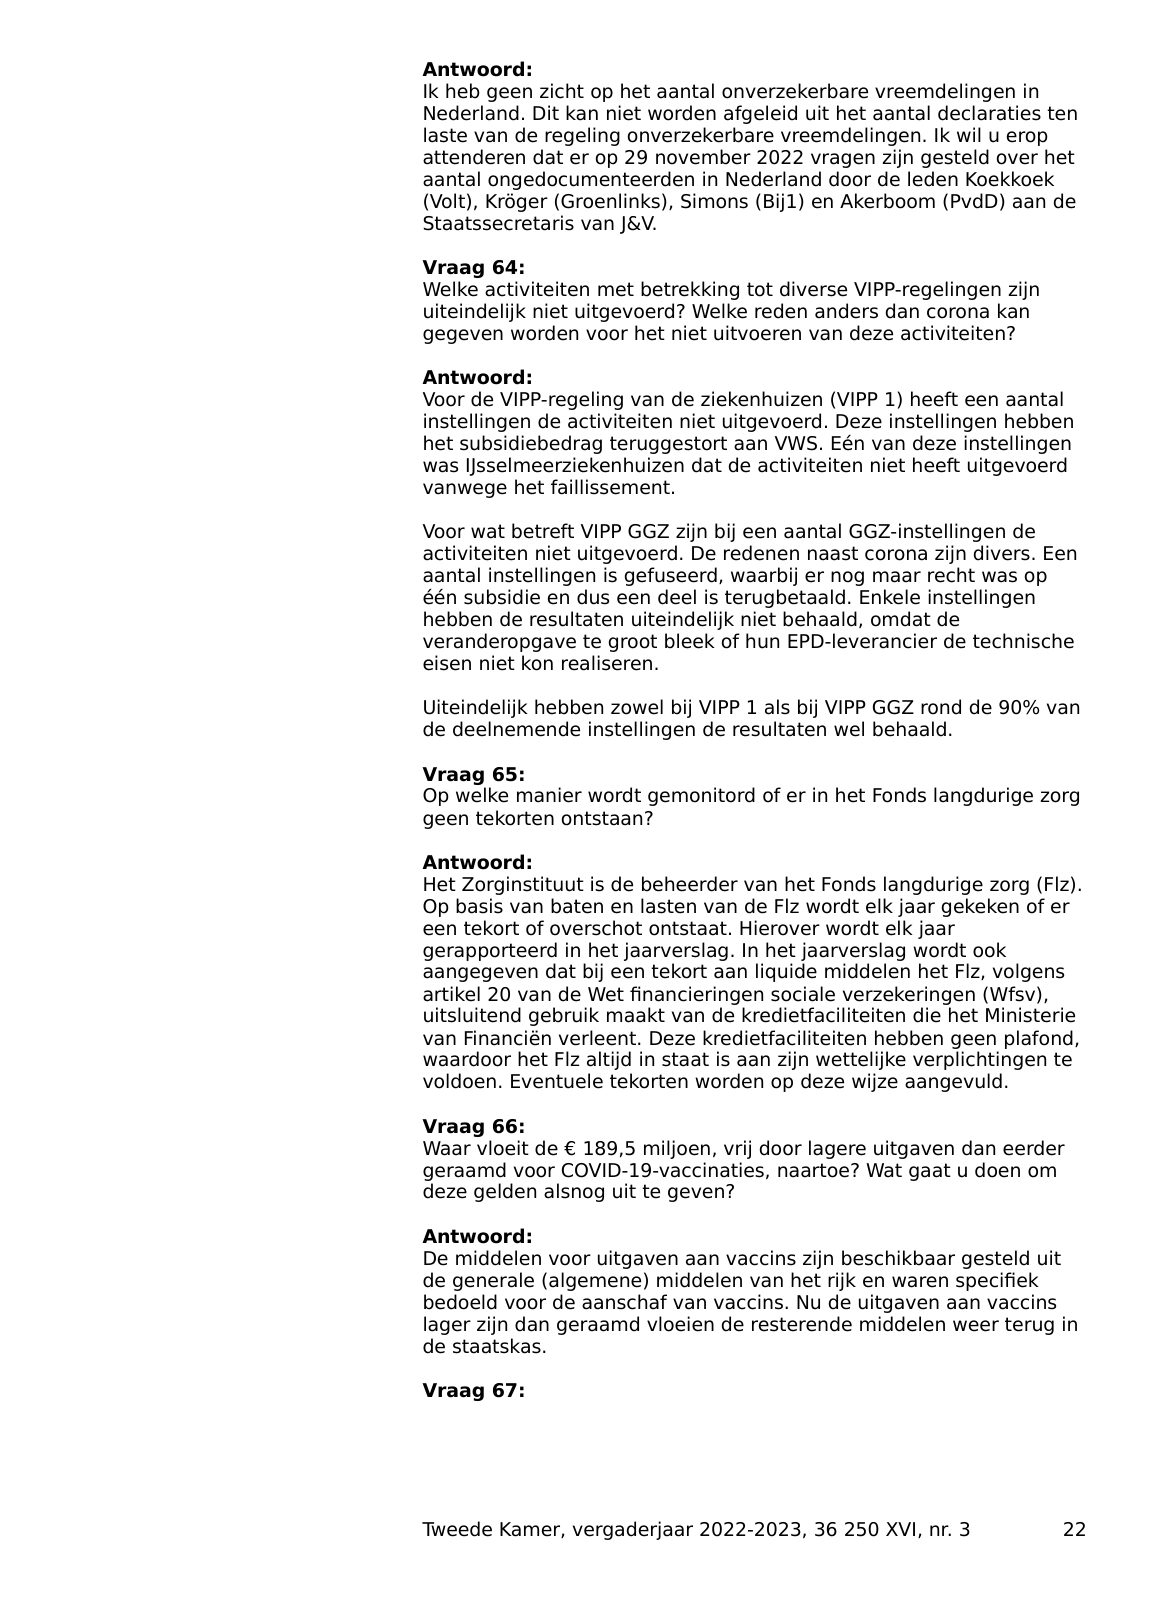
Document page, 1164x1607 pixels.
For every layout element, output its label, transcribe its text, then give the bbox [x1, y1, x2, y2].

text Antwoord: [422, 59, 1087, 81]
text Antwoord: [422, 1226, 1087, 1248]
text Welke activiteiten met betrekking tot diverse VIPP-regelingen zijn uiteindelijk niet uitgevoerd? Welke reden anders dan corona kan gegeven worden voor het niet uitvoeren van deze activiteiten? [422, 279, 1087, 345]
text Vraag 64: [422, 257, 1087, 279]
text Vraag 67: [422, 1380, 1087, 1402]
text Antwoord: [422, 852, 1087, 873]
text Voor wat betreft VIPP GGZ zijn bij een aantal GGZ-instellingen de activiteiten niet uitgevoerd. De redenen naast corona zijn divers. Een aantal instellingen is gefuseerd, waarbij er nog maar recht was op één subsidie en dus een deel is terugbetaald. Enkele instellingen hebben de resultaten uiteindelijk niet behaald, omdat de veranderopgave te groot bleek of hun EPD-leverancier de technische eisen niet kon realiseren. [422, 521, 1087, 675]
text Uiteindelijk hebben zowel bij VIPP 1 als bij VIPP GGZ rond de 90% van de deelnemende instellingen de resultaten wel behaald. [422, 697, 1087, 741]
text Voor de VIPP-regeling van de ziekenhuizen (VIPP 1) heeft een aantal instellingen de activiteiten niet uitgevoerd. Deze instellingen hebben het subsidiebedrag teruggestort aan VWS. Eén van deze instellingen was IJsselmeerziekenhuizen dat de activiteiten niet heeft uitgevoerd vanwege het faillissement. [422, 389, 1087, 499]
text Op welke manier wordt gemonitord of er in het Fonds langdurige zorg geen tekorten ontstaan? [422, 785, 1087, 829]
text Het Zorginstituut is de beheerder van het Fonds langdurige zorg (Flz). Op basis van baten en lasten van de Flz wordt elk jaar gekeken of er een tekort of overschot ontstaat. Hierover wordt elk jaar gerapporteerd in het jaarverslag. In het jaarverslag wordt ook aangegeven dat bij een tekort aan liquide middelen het Flz, volgens artikel 20 van de Wet financieringen sociale verzekeringen (Wfsv), uitsluitend gebruik maakt van de kredietfaciliteiten die het Ministerie van Financiën verleent. Deze kredietfaciliteiten hebben geen plafond, waardoor het Flz altijd in staat is aan zijn wettelijke verplichtingen te voldoen. Eventuele tekorten worden op deze wijze aangevuld. [422, 873, 1087, 1093]
text Vraag 66: [422, 1116, 1087, 1137]
text Waar vloeit de € 189,5 miljoen, vrij door lagere uitgaven dan eerder geraamd voor COVID-19-vaccinaties, naartoe? Wat gaat u doen om deze gelden alsnog uit te geven? [422, 1137, 1087, 1203]
text Ik heb geen zicht op het aantal onverzekerbare vreemdelingen in Nederland. Dit kan niet worden afgeleid uit het aantal declaraties ten laste van de regeling onverzekerbare vreemdelingen. Ik wil u erop attenderen dat er op 29 november 2022 vragen zijn gesteld over het aantal ongedocumenteerden in Nederland door de leden Koekkoek (Volt), Kröger (Groenlinks), Simons (Bij1) en Akerboom (PvdD) aan de Staatssecretaris van J&V. [422, 81, 1087, 235]
text Antwoord: [422, 367, 1087, 389]
text De middelen voor uitgaven aan vaccins zijn beschikbaar gesteld uit de generale (algemene) middelen van het rijk en waren specifiek bedoeld voor de aanschaf van vaccins. Nu de uitgaven aan vaccins lager zijn dan geraamd vloeien de resterende middelen weer terug in de staatskas. [422, 1248, 1087, 1357]
text Vraag 65: [422, 763, 1087, 785]
